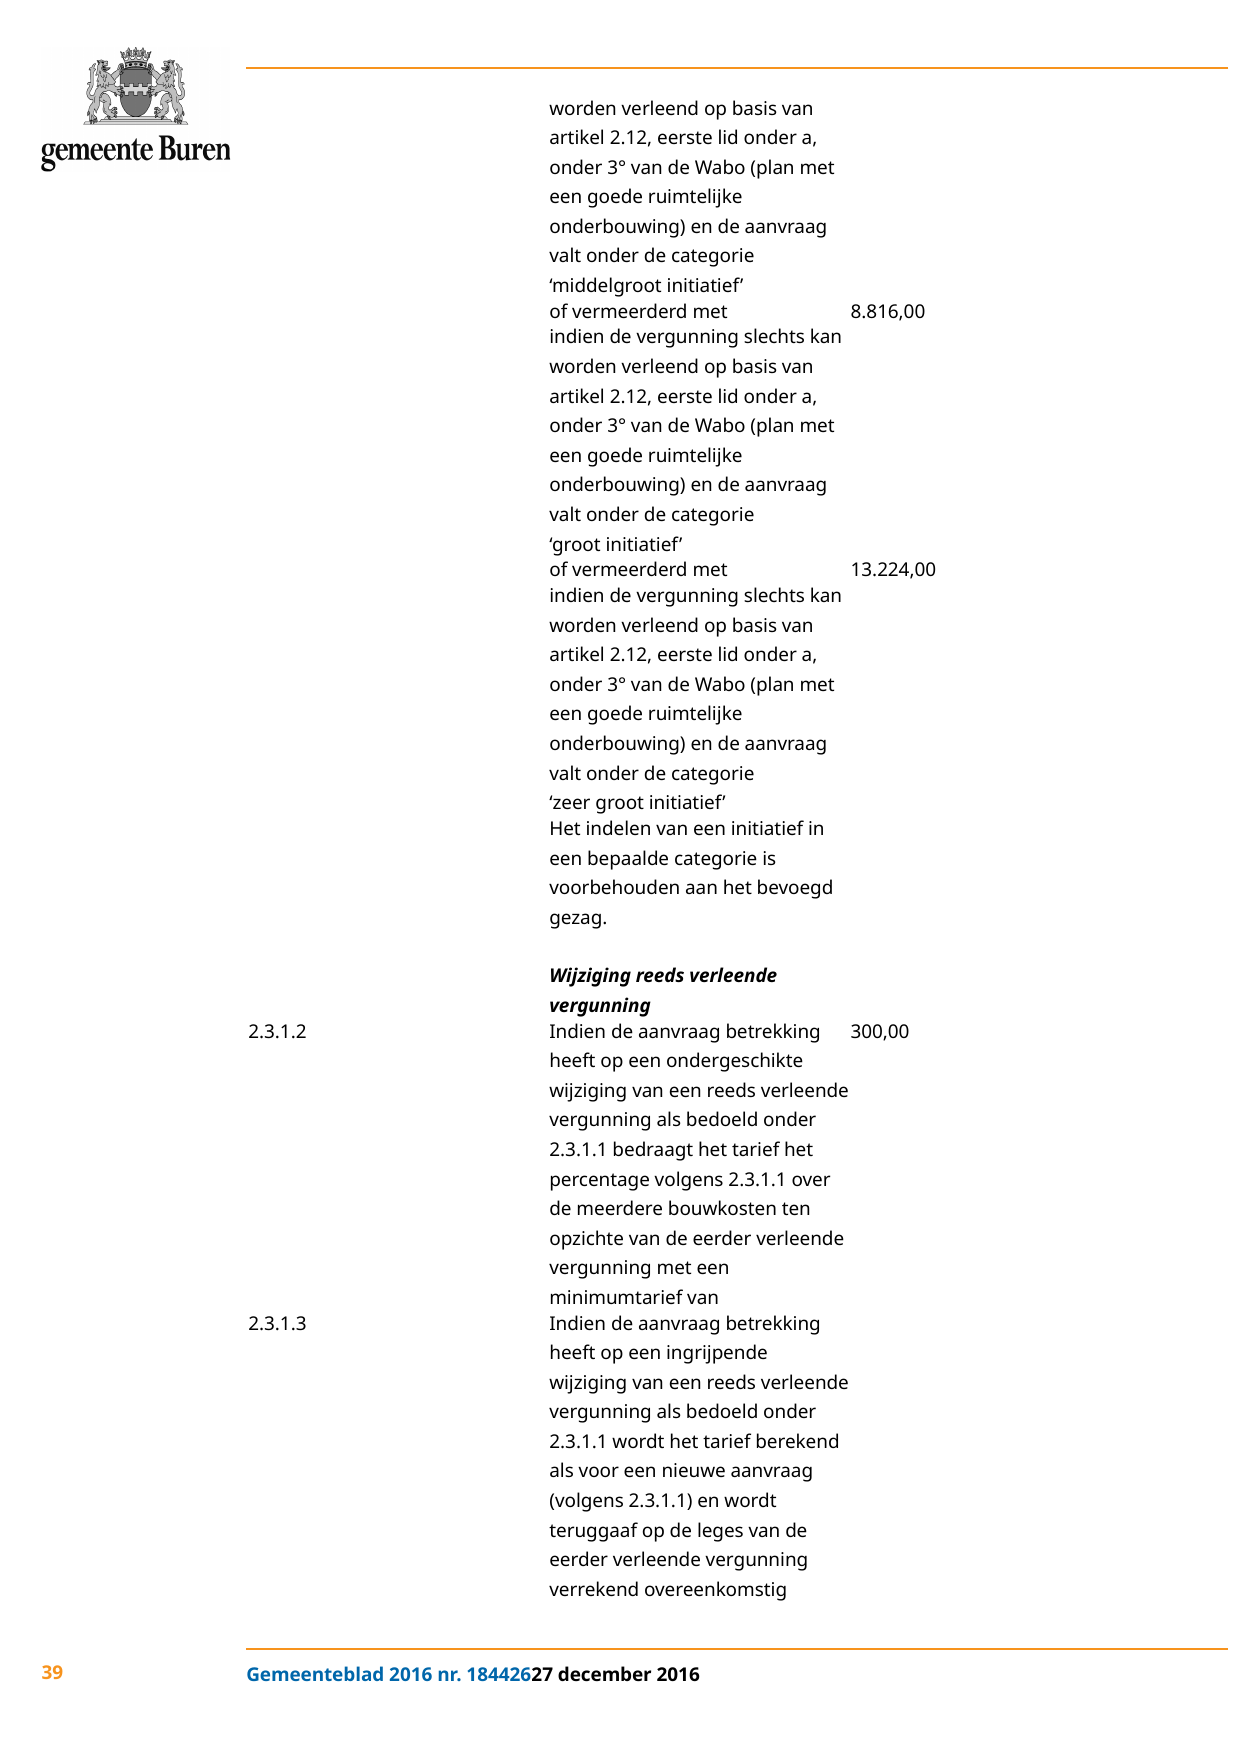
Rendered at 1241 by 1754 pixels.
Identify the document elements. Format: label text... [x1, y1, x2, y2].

table_cell [248, 557, 549, 582]
table_cell [248, 298, 549, 324]
table_cell 2.3.1.2 [248, 1018, 549, 1310]
table_cell [850, 815, 1152, 929]
table_cell [248, 582, 549, 815]
table_cell [850, 95, 1152, 298]
table_cell [248, 324, 549, 557]
table_cell 300,00 [850, 1018, 1152, 1310]
table_cell of vermeerderd met [549, 557, 850, 582]
table_cell Indien de aanvraag betrekking heeft op een ondergeschikte wijziging van een reeds verleende vergunning als bedoeld onder 2.3.1.1 bedraagt het tarief het percentage volgens 2.3.1.1 over de meerdere bouwkosten ten opzichte van de eerder verleende vergunning met een minimumtarief van [549, 1018, 850, 1310]
table_cell 2.3.1.3 [248, 1310, 549, 1602]
table_cell 8.816,00 [850, 298, 1152, 324]
table_cell [248, 815, 549, 929]
table_header [850, 963, 1152, 1018]
table_cell Het indelen van een initiatief in een bepaalde categorie is voorbehouden aan het bevoegd gezag. [549, 815, 850, 929]
table_cell indien de vergunning slechts kan worden verleend op basis van artikel 2.12, eerste lid onder a, onder 3° van de Wabo (plan met een goede ruimtelijke onderbouwing) en de aanvraag valt onder de categorie ‘zeer groot initiatief’ [549, 582, 850, 815]
table_cell [850, 582, 1152, 815]
table_cell [850, 324, 1152, 557]
table_cell Indien de aanvraag betrekking heeft op een ingrijpende wijziging van een reeds verleende vergunning als bedoeld onder 2.3.1.1 wordt het tarief berekend als voor een nieuwe aanvraag (volgens 2.3.1.1) en wordt teruggaaf op de leges van de eerder verleende vergunning verrekend overeenkomstig [549, 1310, 850, 1602]
table_cell of vermeerderd met [549, 298, 850, 324]
table_cell [248, 95, 549, 298]
table_header Wijziging reeds verleende vergunning [549, 963, 850, 1018]
table_cell [850, 1310, 1152, 1602]
table_cell indien de vergunning slechts kan worden verleend op basis van artikel 2.12, eerste lid onder a, onder 3° van de Wabo (plan met een goede ruimtelijke onderbouwing) en de aanvraag valt onder de categorie ‘groot initiatief’ [549, 324, 850, 557]
picture [41, 47, 231, 172]
table_header [248, 963, 549, 1018]
table_cell worden verleend op basis van artikel 2.12, eerste lid onder a, onder 3° van de Wabo (plan met een goede ruimtelijke onderbouwing) en de aanvraag valt onder de categorie ‘middelgroot initiatief’ [549, 95, 850, 298]
table_cell 13.224,00 [850, 557, 1152, 582]
